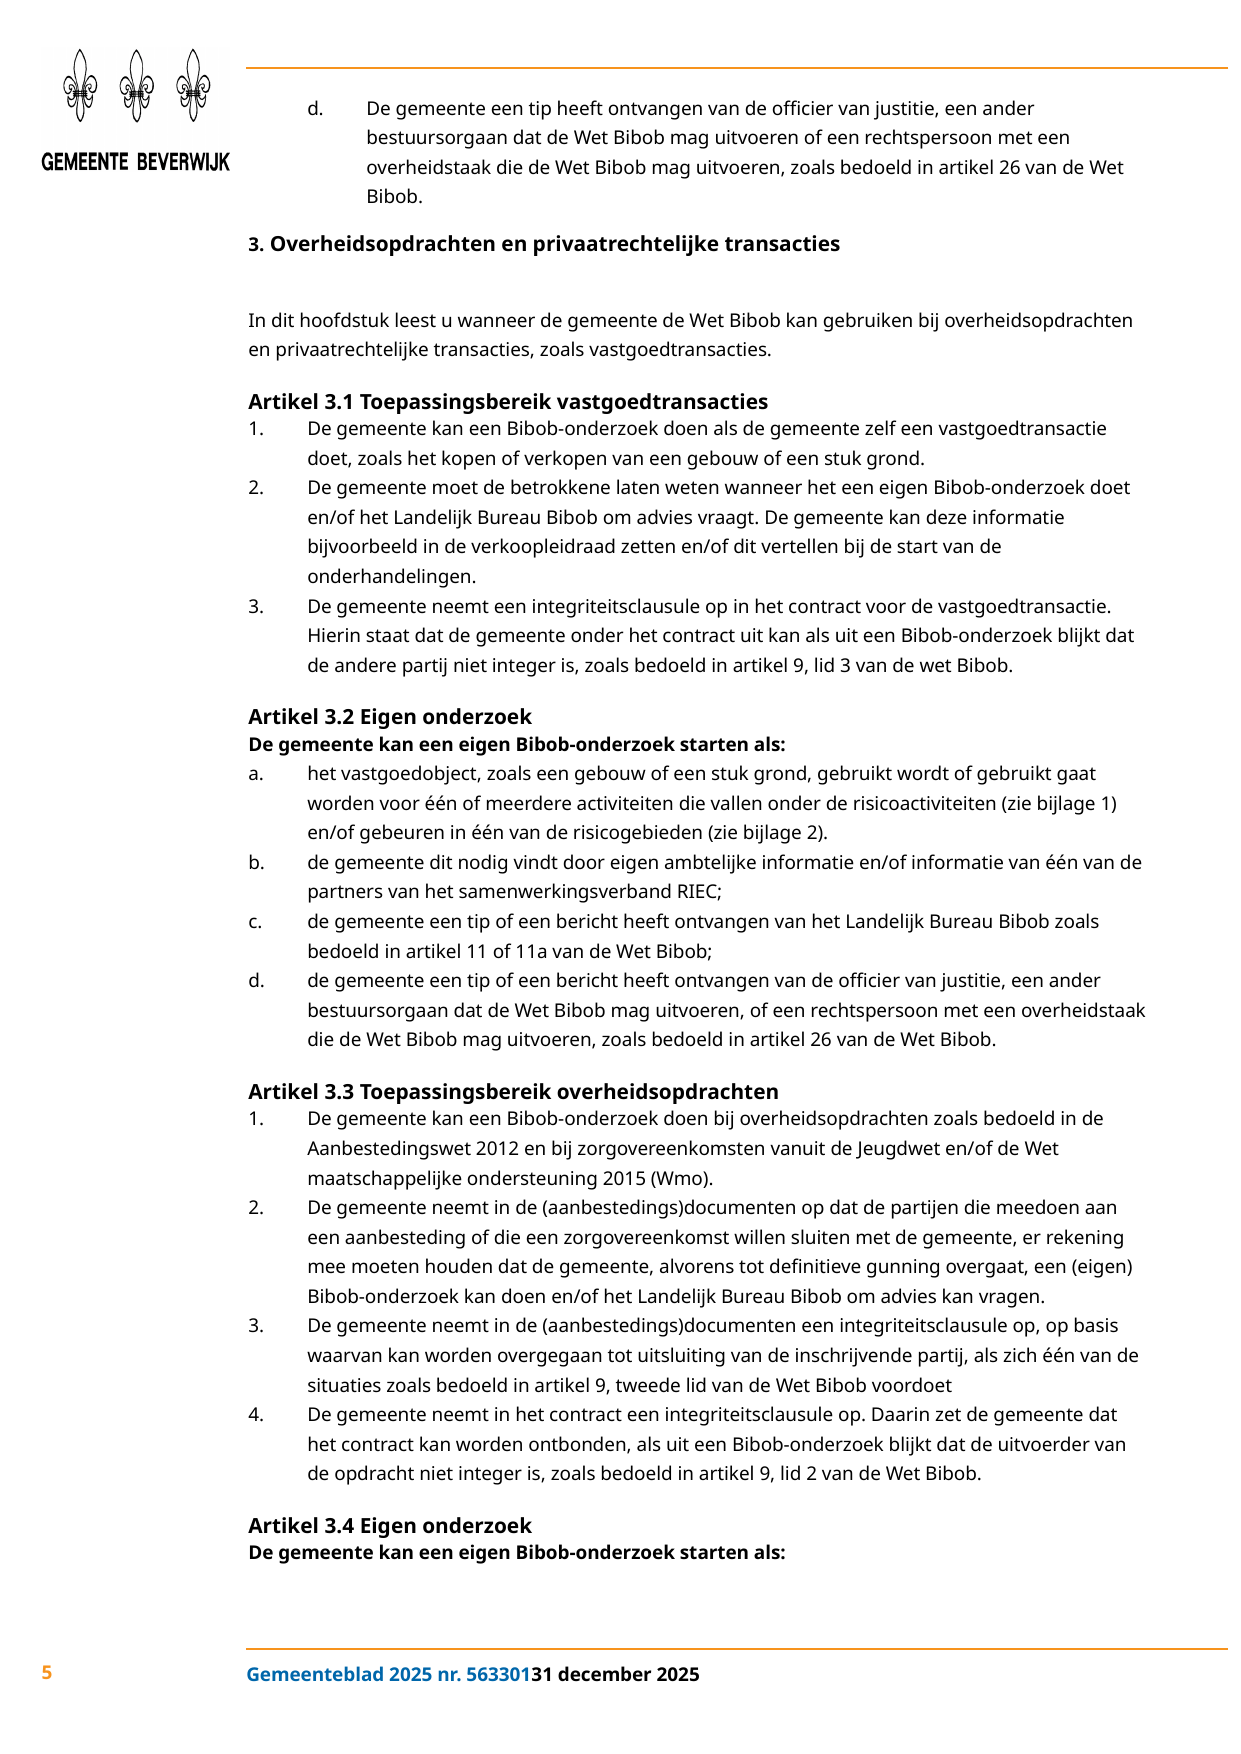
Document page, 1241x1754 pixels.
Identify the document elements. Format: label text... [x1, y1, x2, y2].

text De gemeente kan een eigen Bibob-onderzoek starten als: [248, 731, 1152, 757]
list De gemeente neemt een integriteitsclausule op in het contract voor de vastgoedtransactie. Hierin staat dat de gemeente onder het contract uit kan als uit een Bibob-onderzoek blijkt dat de andere partij niet integer is, zoals bedoeld in artikel 9, lid 3 van de wet Bibob. [248, 593, 1152, 678]
text Artikel 3.4 Eigen onderzoek [248, 1511, 1152, 1539]
text 3. Overheidsopdrachten en privaatrechtelijke transacties [248, 229, 1152, 258]
list De gemeente kan een Bibob-onderzoek doen als de gemeente zelf een vastgoedtransactie doet, zoals het kopen of verkopen van een gebouw of een stuk grond. [248, 415, 1152, 471]
list de gemeente een tip of een bericht heeft ontvangen van de officier van justitie, een ander bestuursorgaan dat de Wet Bibob mag uitvoeren, of een rechtspersoon met een overheidstaak die de Wet Bibob mag uitvoeren, zoals bedoeld in artikel 26 van de Wet Bibob. [248, 967, 1152, 1052]
picture [41, 47, 231, 172]
text Artikel 3.1 Toepassingsbereik vastgoedtransacties [248, 387, 1152, 415]
list De gemeente een tip heeft ontvangen van de officier van justitie, een ander bestuursorgaan dat de Wet Bibob mag uitvoeren of een rechtspersoon met een overheidstaak die de Wet Bibob mag uitvoeren, zoals bedoeld in artikel 26 van de Wet Bibob. [307, 95, 1152, 209]
list de gemeente een tip of een bericht heeft ontvangen van het Landelijk Bureau Bibob zoals bedoeld in artikel 11 of 11a van de Wet Bibob; [248, 908, 1152, 964]
text De gemeente kan een eigen Bibob-onderzoek starten als: [248, 1539, 1152, 1565]
list De gemeente moet de betrokkene laten weten wanneer het een eigen Bibob-onderzoek doet en/of het Landelijk Bureau Bibob om advies vraagt. De gemeente kan deze informatie bijvoorbeeld in de verkoopleidraad zetten en/of dit vertellen bij de start van de onderhandelingen. [248, 474, 1152, 589]
text In dit hoofdstuk leest u wanneer de gemeente de Wet Bibob kan gebruiken bij overheidsopdrachten en privaatrechtelijke transacties, zoals vastgoedtransacties. [248, 307, 1152, 362]
list De gemeente neemt in de (aanbestedings)documenten op dat de partijen die meedoen aan een aanbesteding of die een zorgovereenkomst willen sluiten met de gemeente, er rekening mee moeten houden dat de gemeente, alvorens tot definitieve gunning overgaat, een (eigen) Bibob-onderzoek kan doen en/of het Landelijk Bureau Bibob om advies kan vragen. [248, 1194, 1152, 1309]
list de gemeente dit nodig vindt door eigen ambtelijke informatie en/of informatie van één van de partners van het samenwerkingsverband RIEC; [248, 849, 1152, 904]
list De gemeente kan een Bibob-onderzoek doen bij overheidsopdrachten zoals bedoeld in de Aanbestedingswet 2012 en bij zorgovereenkomsten vanuit de Jeugdwet en/of de Wet maatschappelijke ondersteuning 2015 (Wmo). [248, 1106, 1152, 1190]
text Artikel 3.2 Eigen onderzoek [248, 702, 1152, 731]
list De gemeente neemt in de (aanbestedings)documenten een integriteitsclausule op, op basis waarvan kan worden overgegaan tot uitsluiting van de inschrijvende partij, als zich één van de situaties zoals bedoeld in artikel 9, tweede lid van de Wet Bibob voordoet [248, 1313, 1152, 1397]
list het vastgoedobject, zoals een gebouw of een stuk grond, gebruikt wordt of gebruikt gaat worden voor één of meerdere activiteiten die vallen onder de risicoactiviteiten (zie bijlage 1) en/of gebeuren in één van de risicogebieden (zie bijlage 2). [248, 760, 1152, 845]
list De gemeente neemt in het contract een integriteitsclausule op. Daarin zet de gemeente dat het contract kan worden ontbonden, als uit een Bibob-onderzoek blijkt dat de uitvoerder van de opdracht niet integer is, zoals bedoeld in artikel 9, lid 2 van de Wet Bibob. [248, 1401, 1152, 1486]
text Artikel 3.3 Toepassingsbereik overheidsopdrachten [248, 1077, 1152, 1106]
